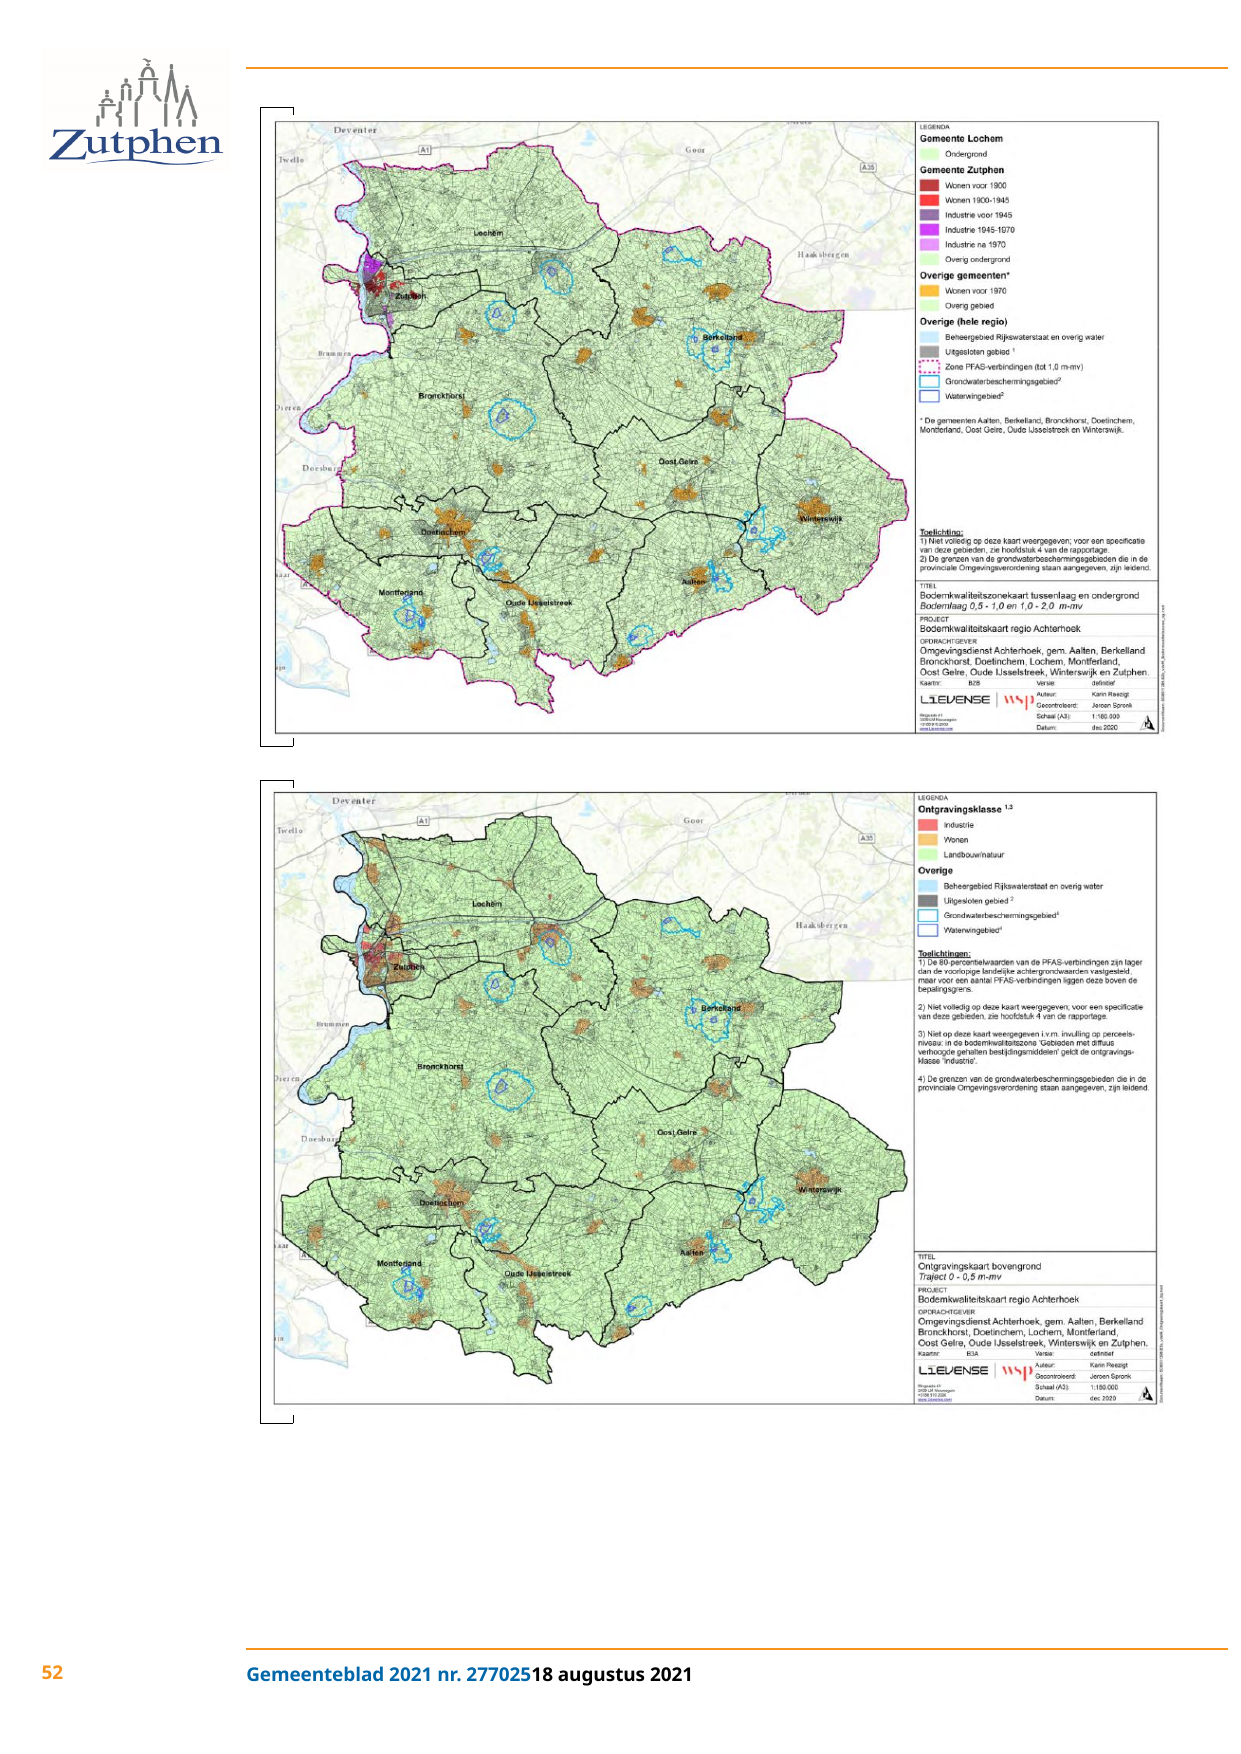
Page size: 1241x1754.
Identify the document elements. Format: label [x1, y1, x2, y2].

picture [268, 115, 1173, 738]
picture [268, 788, 1173, 1415]
picture [41, 47, 231, 172]
